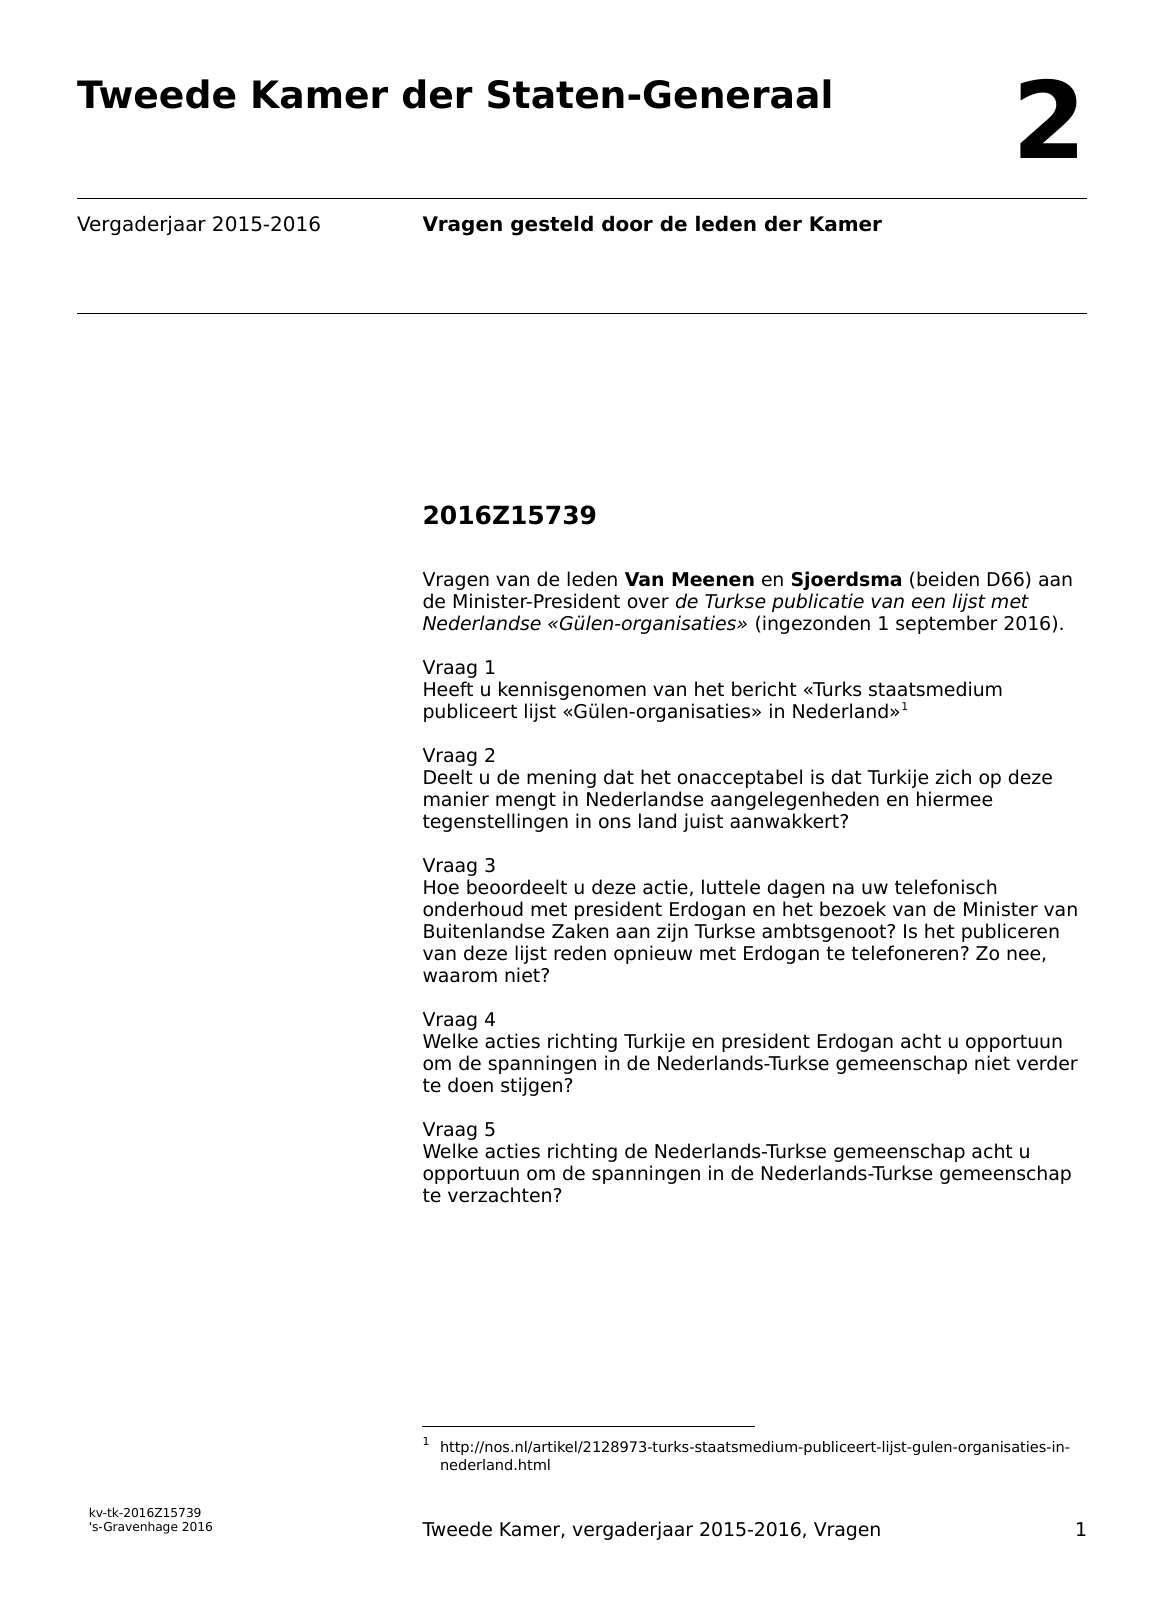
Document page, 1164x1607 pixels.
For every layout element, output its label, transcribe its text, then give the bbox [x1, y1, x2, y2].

text Vraag 5 [422, 1119, 1087, 1141]
text 2016Z15739 [422, 501, 1087, 531]
text Vraag 3 [422, 855, 1087, 877]
text Vraag 4 [422, 1009, 1087, 1031]
text Vraag 2 [422, 745, 1087, 767]
text Vragen van de leden Van Meenen en Sjoerdsma (beiden D66) aan de Minister-President over de Turkse publicatie van een lijst met Nederlandse «Gülen-organisaties» (ingezonden 1 september 2016). [422, 569, 1087, 635]
text Deelt u de mening dat het onacceptabel is dat Turkije zich op deze manier mengt in Nederlandse aangelegenheden en hiermee tegenstellingen in ons land juist aanwakkert? [422, 767, 1087, 833]
text Vraag 1 [422, 657, 1087, 679]
text http://nos.nl/artikel/2128973-turks-staatsmedium-publiceert-lijst-gulen-organisaties-in-nederland.html [422, 1435, 1087, 1474]
table_header Tweede Kamer der Staten-Generaal [77, 59, 886, 198]
table_cell Vergaderjaar 2015-2016 [77, 199, 422, 313]
text Welke acties richting de Nederlands-Turkse gemeenschap acht u opportuun om de spanningen in de Nederlands-Turkse gemeenschap te verzachten? [422, 1141, 1087, 1207]
table_cell Vragen gesteld door de leden der Kamer [422, 199, 1087, 313]
text 's-Gravenhage 2016 [88, 1520, 323, 1534]
table_header 2 [886, 59, 1087, 198]
text Heeft u kennisgenomen van het bericht «Turks staatsmedium publiceert lijst «Gülen-organisaties» in Nederland» [422, 679, 1087, 723]
text kv-tk-2016Z15739 [88, 1506, 323, 1520]
text Welke acties richting Turkije en president Erdogan acht u opportuun om de spanningen in de Nederlands-Turkse gemeenschap niet verder te doen stijgen? [422, 1031, 1087, 1097]
text Hoe beoordeelt u deze actie, luttele dagen na uw telefonisch onderhoud met president Erdogan en het bezoek van de Minister van Buitenlandse Zaken aan zijn Turkse ambtsgenoot? Is het publiceren van deze lijst reden opnieuw met Erdogan te telefoneren? Zo nee, waarom niet? [422, 877, 1087, 987]
